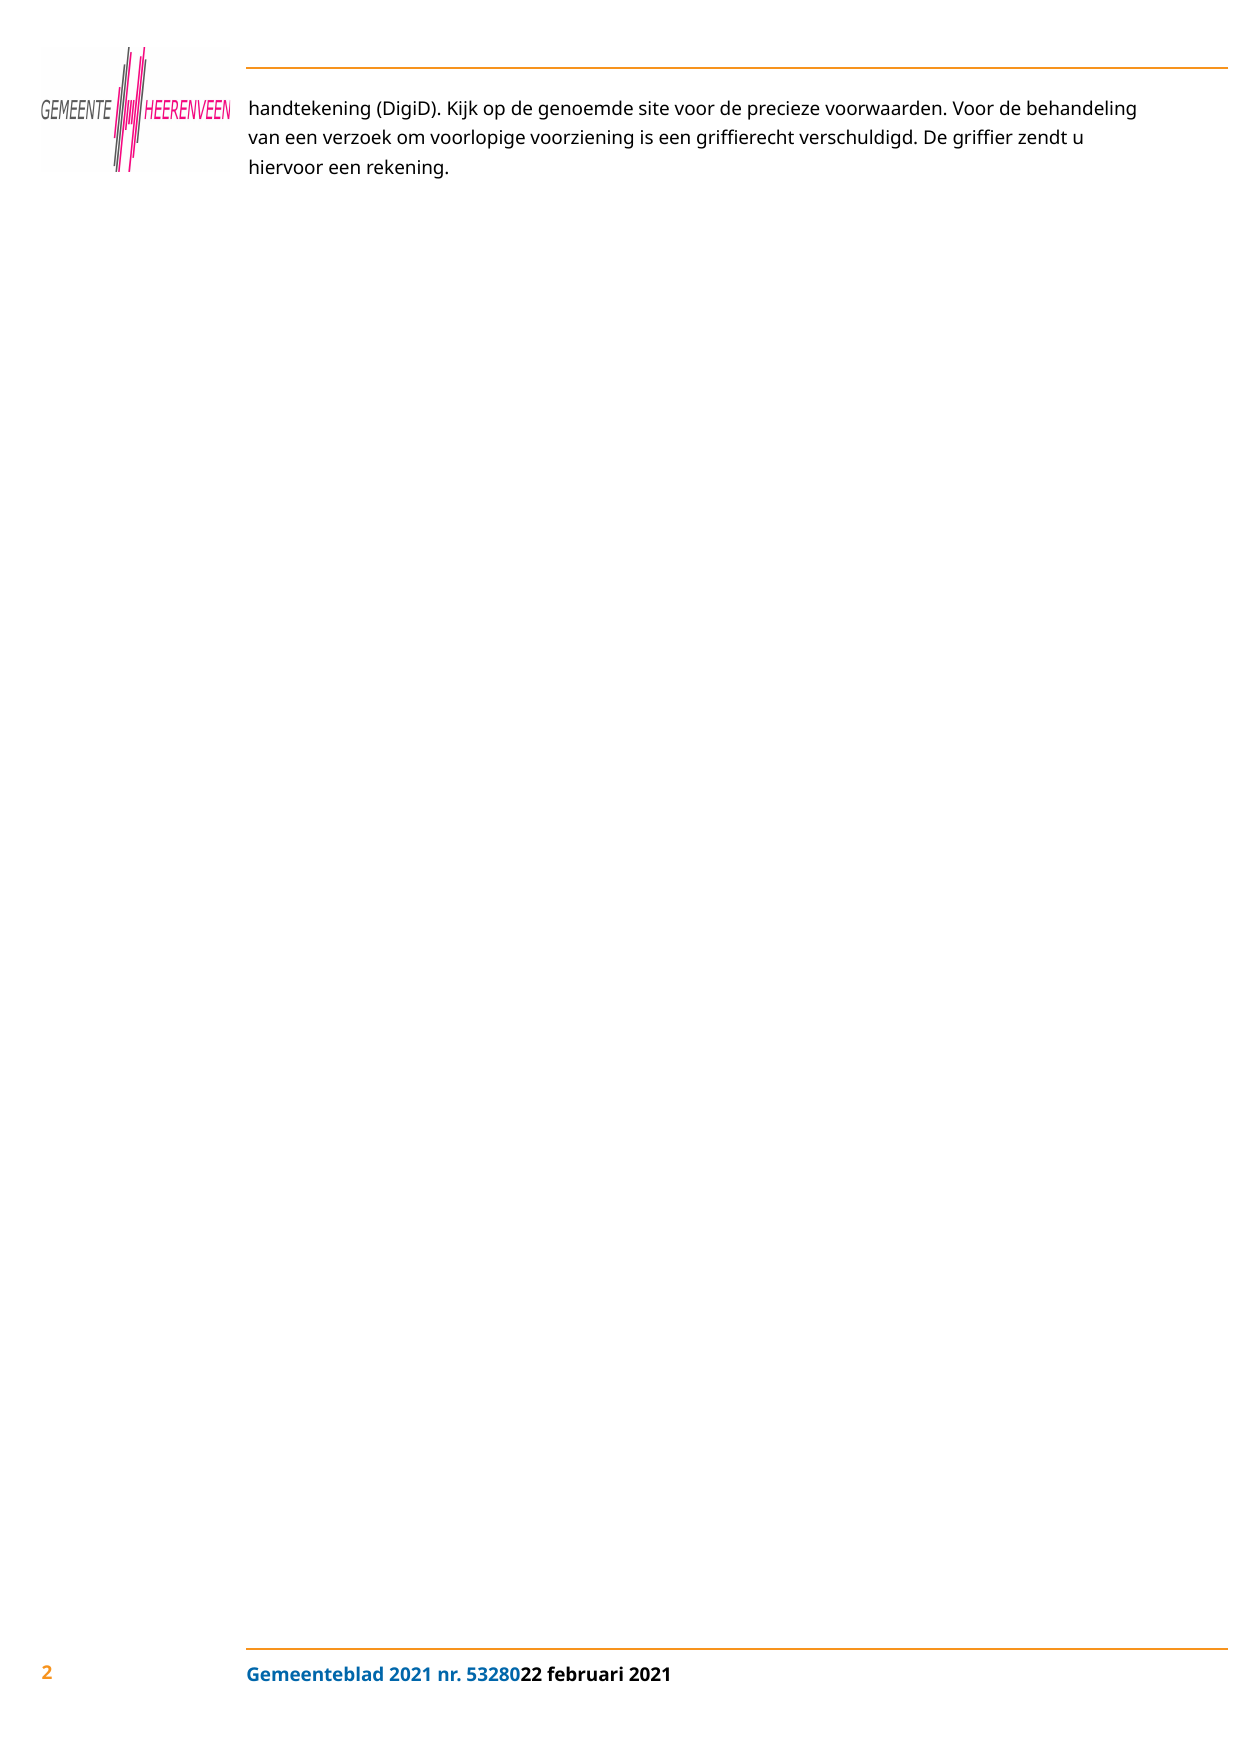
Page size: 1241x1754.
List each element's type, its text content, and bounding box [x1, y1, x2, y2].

text handtekening (DigiD). Kijk op de genoemde site voor de precieze voorwaarden. Voor de behandeling van een verzoek om voorlopige voorziening is een griffierecht verschuldigd. De griffier zendt u hiervoor een rekening. [248, 95, 1152, 180]
picture [41, 47, 231, 172]
